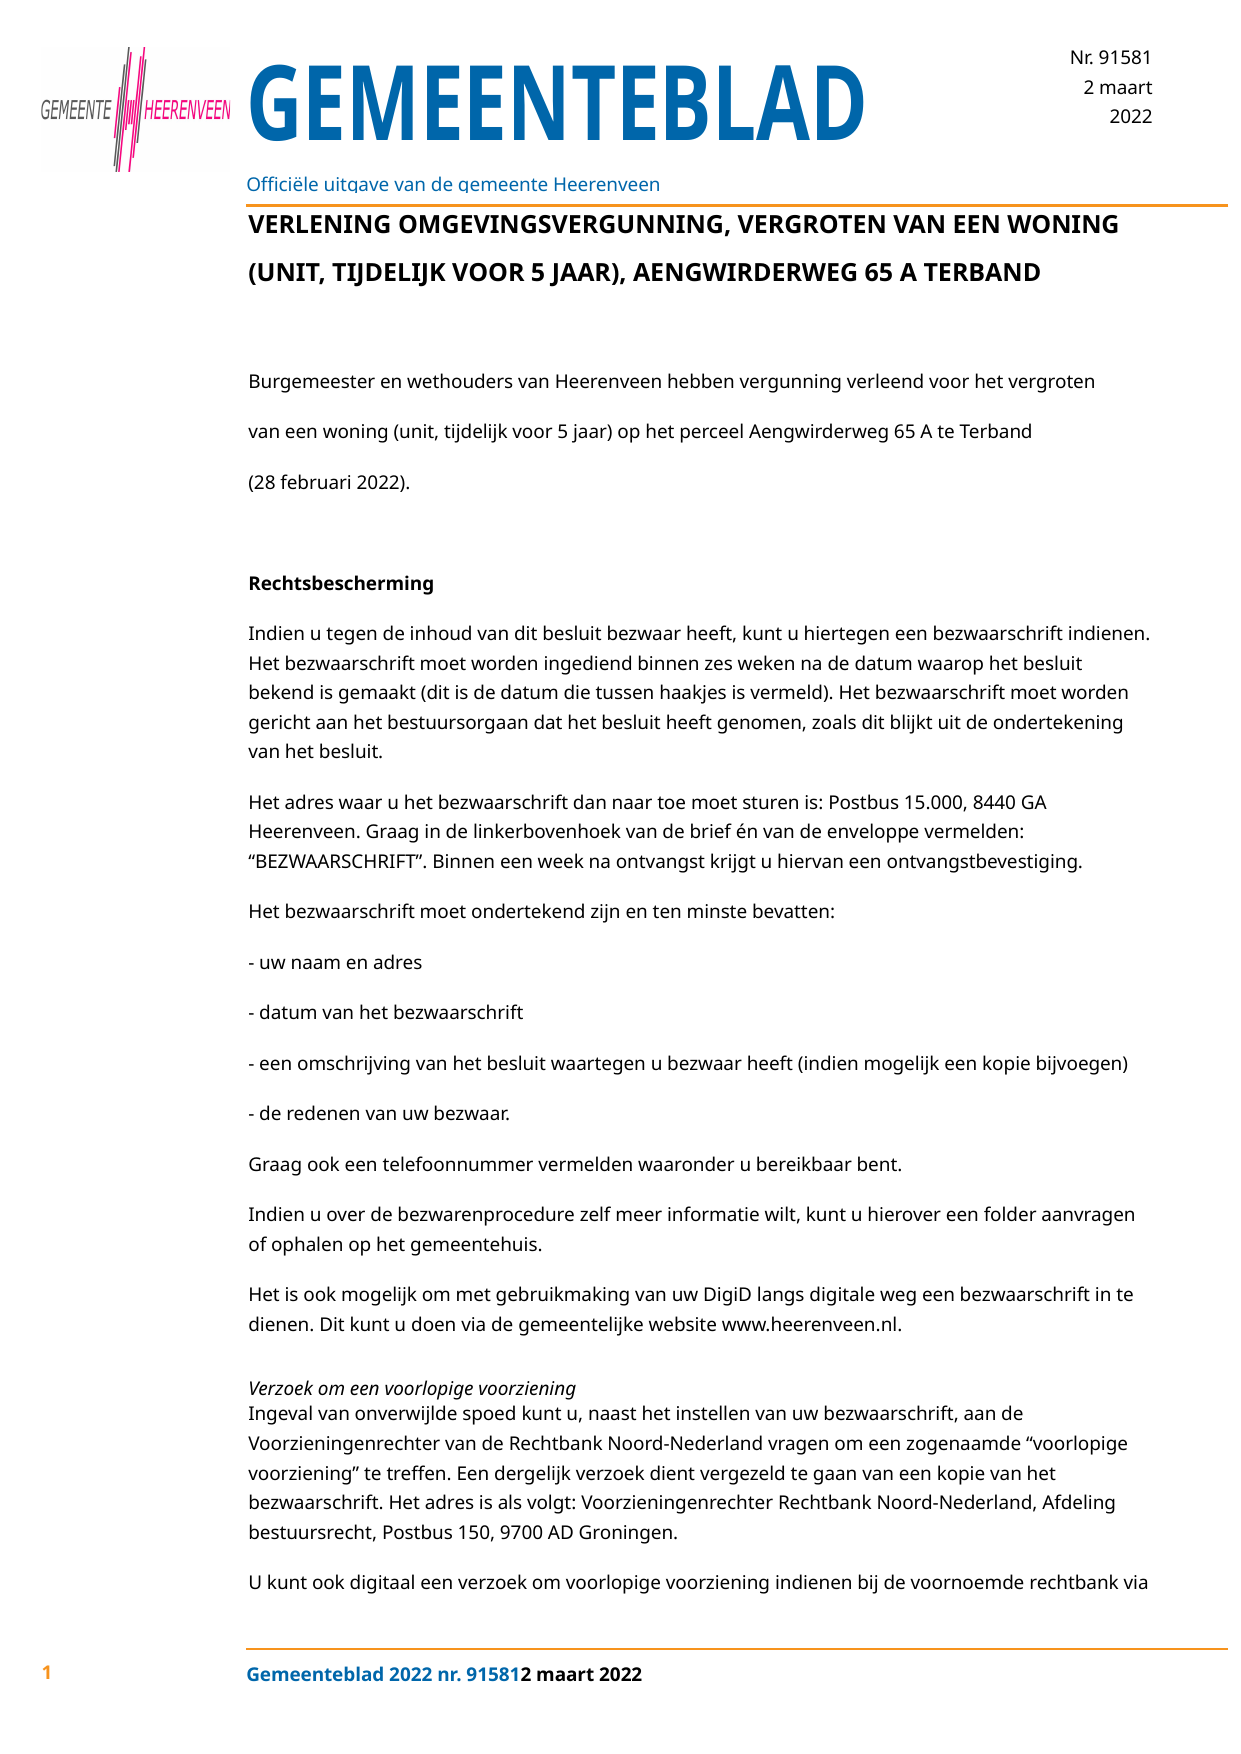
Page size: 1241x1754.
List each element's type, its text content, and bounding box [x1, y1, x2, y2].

text Indien u over de bezwarenprocedure zelf meer informatie wilt, kunt u hierover een folder aanvragen of ophalen op het gemeentehuis. [248, 1201, 1152, 1257]
text Burgemeester en wethouders van Heerenveen hebben vergunning verleend voor het vergroten [248, 368, 1152, 394]
picture [41, 47, 231, 172]
text VERLENING OMGEVINGSVERGUNNING, VERGROTEN VAN EEN WONING (UNIT, TIJDELIJK VOOR 5 JAAR), AENGWIRDERWEG 65 A TERBAND [248, 207, 1152, 288]
text Rechtsbescherming [248, 570, 1152, 596]
text Indien u tegen de inhoud van dit besluit bezwaar heeft, kunt u hiertegen een bezwaarschrift indienen. Het bezwaarschrift moet worden ingediend binnen zes weken na de datum waarop het besluit bekend is gemaakt (dit is de datum die tussen haakjes is vermeld). Het bezwaarschrift moet worden gericht aan het bestuursorgaan dat het besluit heeft genomen, zoals dit blijkt uit de ondertekening van het besluit. [248, 620, 1152, 764]
text Het adres waar u het bezwaarschrift dan naar toe moet sturen is: Postbus 15.000, 8440 GA Heerenveen. Graag in de linkerbovenhoek van de brief én van de enveloppe vermelden: “BEZWAARSCHRIFT”. Binnen een week na ontvangst krijgt u hiervan een ontvangstbevestiging. [248, 789, 1152, 874]
text van een woning (unit, tijdelijk voor 5 jaar) op het perceel Aengwirderweg 65 A te Terband [248, 419, 1152, 444]
text Het bezwaarschrift moet ondertekend zijn en ten minste bevatten: [248, 899, 1152, 924]
text Graag ook een telefoonnummer vermelden waaronder u bereikbaar bent. [248, 1151, 1152, 1177]
text - uw naam en adres [248, 949, 1152, 975]
text - datum van het bezwaarschrift [248, 999, 1152, 1025]
text Ingeval van onverwijlde spoed kunt u, naast het instellen van uw bezwaarschrift, aan de Voorzieningenrechter van de Rechtbank Noord-Nederland vragen om een zogenaamde “voorlopige voorziening” te treffen. Een dergelijk verzoek dient vergezeld te gaan van een kopie van het bezwaarschrift. Het adres is als volgt: Voorzieningenrechter Rechtbank Noord-Nederland, Afdeling bestuursrecht, Postbus 150, 9700 AD Groningen. [248, 1401, 1152, 1544]
text U kunt ook digitaal een verzoek om voorlopige voorziening indienen bij de voornoemde rechtbank via [248, 1569, 1152, 1595]
text - de redenen van uw bezwaar. [248, 1100, 1152, 1126]
text (28 februari 2022). [248, 469, 1152, 495]
text Verzoek om een voorlopige voorziening [248, 1375, 1152, 1401]
text Het is ook mogelijk om met gebruikmaking van uw DigiD langs digitale weg een bezwaarschrift in te dienen. Dit kunt u doen via de gemeentelijke website www.heerenveen.nl. [248, 1281, 1152, 1337]
text - een omschrijving van het besluit waartegen u bezwaar heeft (indien mogelijk een kopie bijvoegen) [248, 1050, 1152, 1076]
